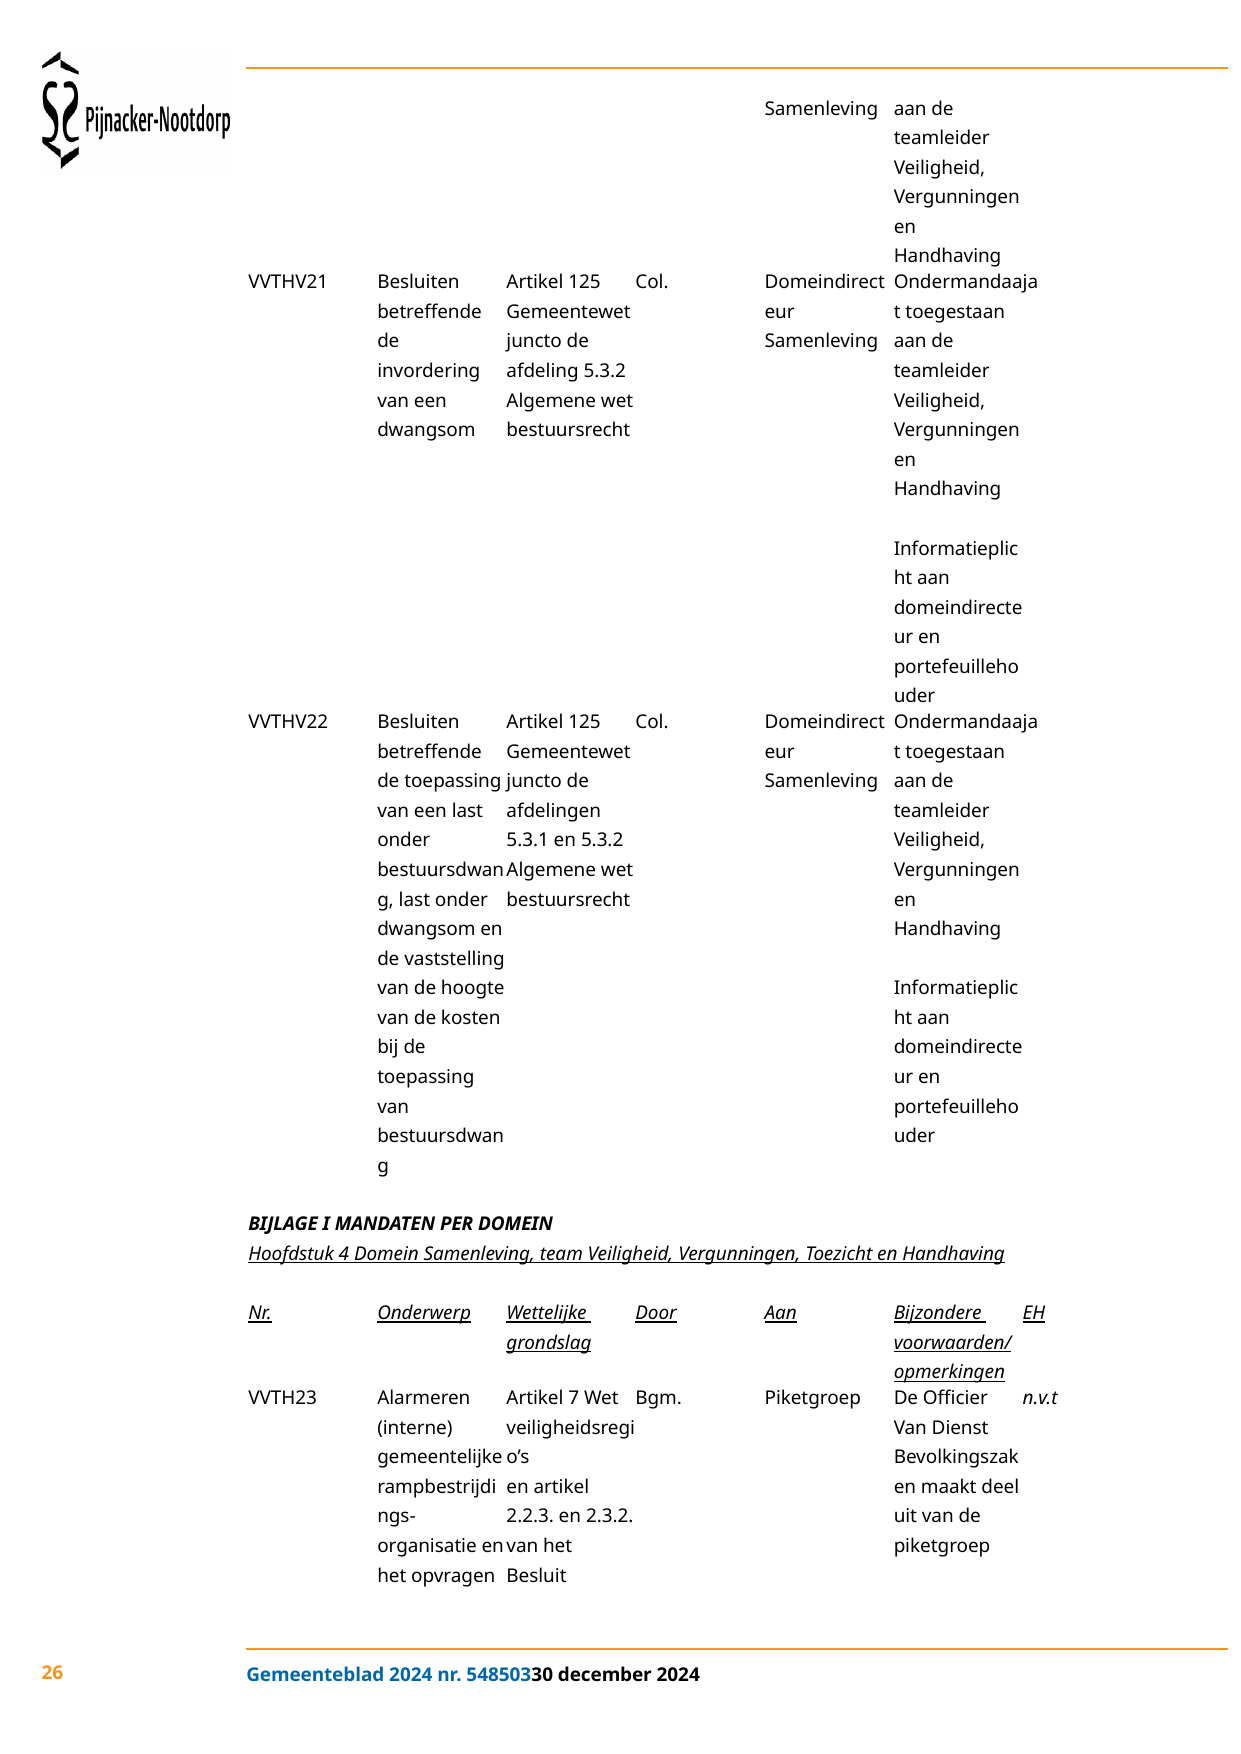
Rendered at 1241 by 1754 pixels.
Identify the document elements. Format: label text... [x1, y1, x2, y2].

table_cell Domeindirecteur Samenleving [764, 708, 893, 1178]
table_cell VVTHV21 [248, 269, 377, 708]
table_cell VVTHV22 [248, 708, 377, 1178]
table_header Bijzondere voorwaarden/opmerkingen [894, 1300, 1022, 1384]
table_cell ja [1023, 269, 1152, 708]
table_cell n.v.t [1023, 1384, 1152, 1588]
table_cell Besluiten betreffende de toepassing van een last onder bestuursdwang, last onder dwangsom en de vaststelling van de hoogte van de kosten bij de toepassing van bestuursdwang [377, 708, 506, 1178]
table_cell Col. [635, 269, 764, 708]
table_cell [377, 95, 506, 268]
picture [41, 47, 231, 172]
text Hoofdstuk 4 Domein Samenleving, team Veiligheid, Vergunningen, Toezicht en Handhaving [248, 1240, 1152, 1266]
table_header Onderwerp [377, 1300, 506, 1384]
table_cell [635, 95, 764, 268]
text BIJLAGE I MANDATEN PER DOMEIN [248, 1211, 1152, 1236]
table_cell [506, 95, 635, 268]
table_cell Artikel 125 Gemeentewet juncto de afdelingen 5.3.1 en 5.3.2 Algemene wet bestuursrecht [506, 708, 635, 1178]
table_header Nr. [248, 1300, 377, 1384]
table_cell Domeindirecteur Samenleving [764, 269, 893, 708]
table_header Door [635, 1300, 764, 1384]
table_cell ja [1023, 708, 1152, 1178]
table_cell Ondermandaat toegestaan aan de teamleider Veiligheid, Vergunningen en Handhaving Informatieplicht aan domeindirecteur en portefeuillehouder [894, 708, 1022, 1178]
table_cell Samenleving [764, 95, 893, 268]
table_header Wettelijke grondslag [506, 1300, 635, 1384]
table_cell Besluiten betreffende de invordering van een dwangsom [377, 269, 506, 708]
table_cell Piketgroep [764, 1384, 893, 1588]
table_cell [248, 95, 377, 268]
table_cell De Officier Van Dienst Bevolkingszaken maakt deel uit van de piketgroep [894, 1384, 1022, 1588]
table_header Aan [764, 1300, 893, 1384]
table_cell [1023, 95, 1152, 268]
table_cell Col. [635, 708, 764, 1178]
table_cell Artikel 7 Wet veiligheidsregio’s en artikel 2.2.3. en 2.3.2. van het Besluit [506, 1384, 635, 1588]
table_cell aan de teamleider Veiligheid, Vergunningen en Handhaving [894, 95, 1022, 268]
table_cell VVTH23 [248, 1384, 377, 1588]
table_header EH [1023, 1300, 1152, 1384]
table_cell Bgm. [635, 1384, 764, 1588]
table_cell Alarmeren (interne) gemeentelijke rampbestrijdings-organisatie en het opvragen [377, 1384, 506, 1588]
table_cell Artikel 125 Gemeentewet juncto de afdeling 5.3.2 Algemene wet bestuursrecht [506, 269, 635, 708]
table_cell Ondermandaat toegestaan aan de teamleider Veiligheid, Vergunningen en Handhaving Informatieplicht aan domeindirecteur en portefeuillehouder [894, 269, 1022, 708]
